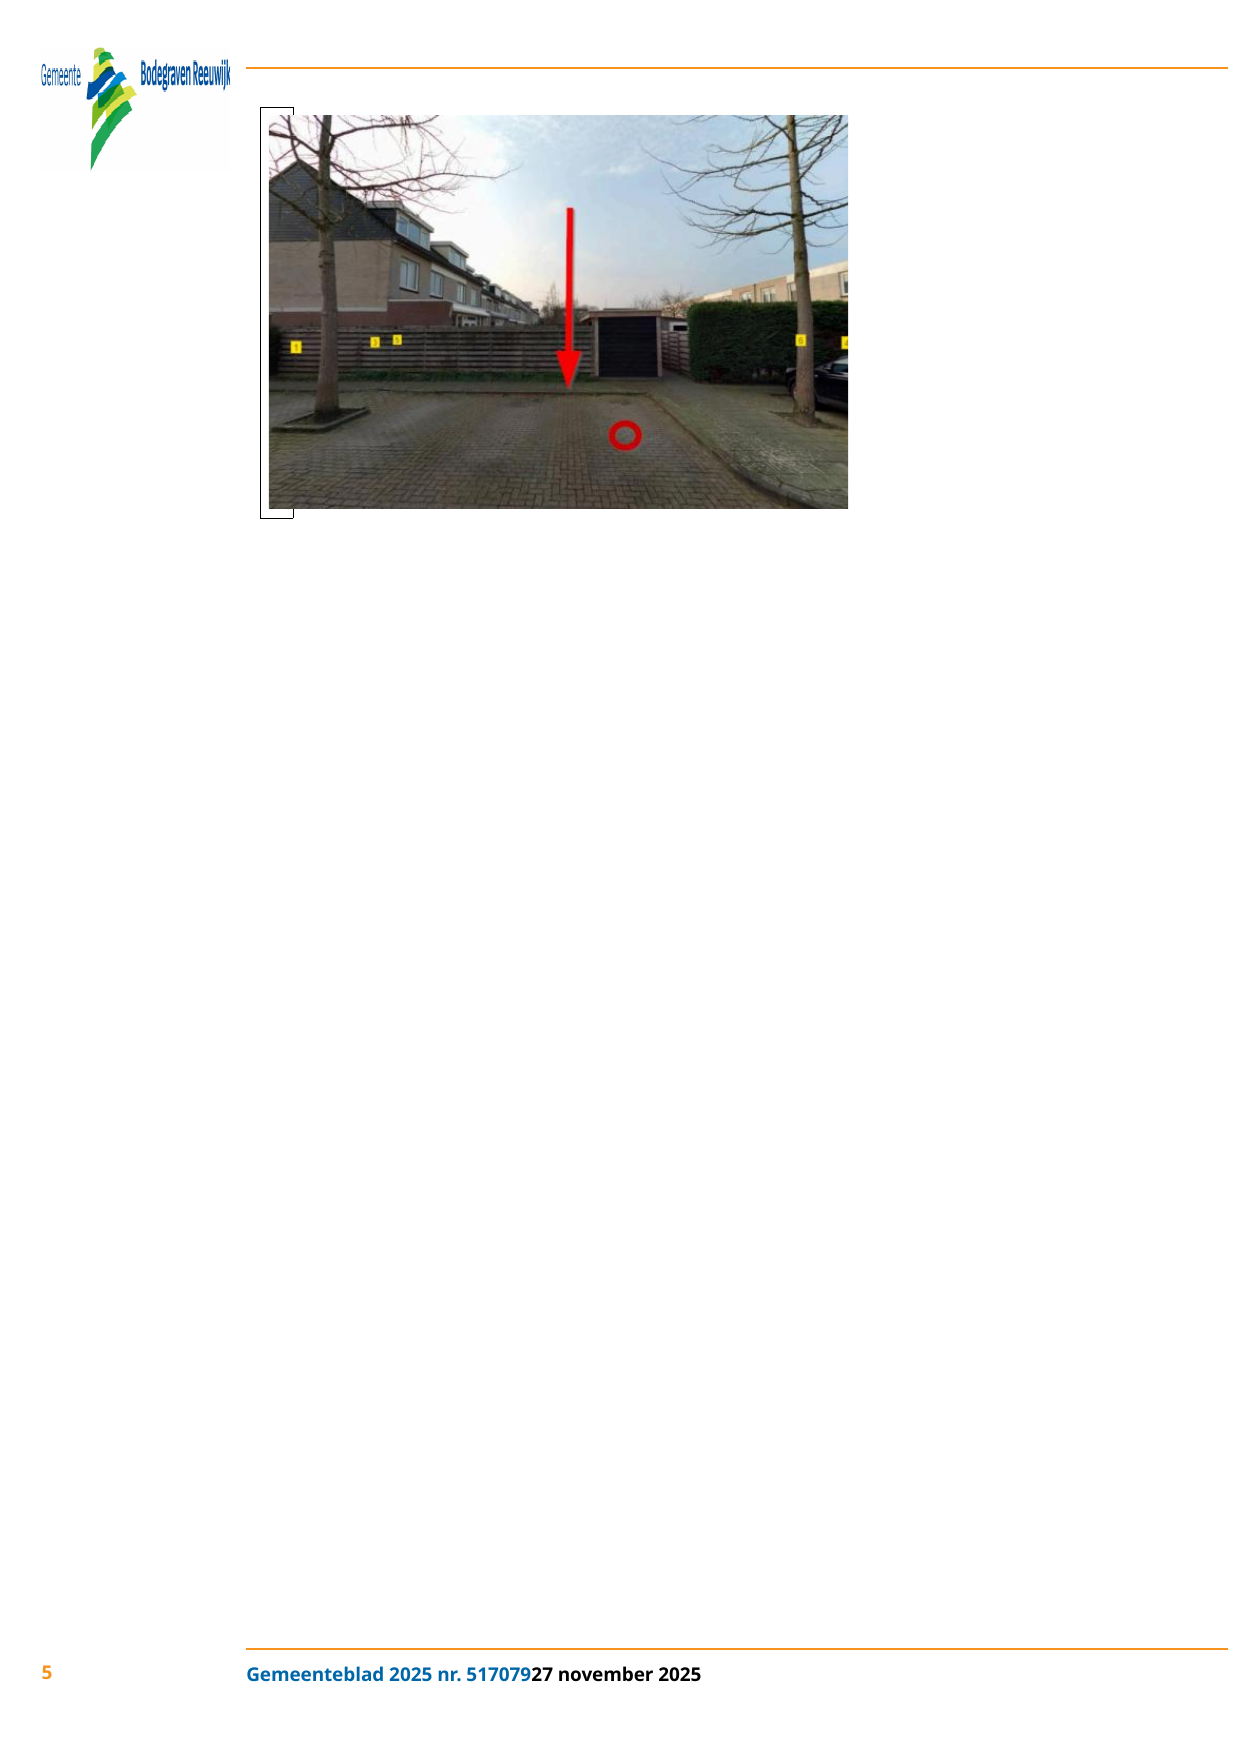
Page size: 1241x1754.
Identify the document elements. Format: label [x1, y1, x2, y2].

picture [41, 47, 231, 172]
picture [268, 115, 849, 509]
